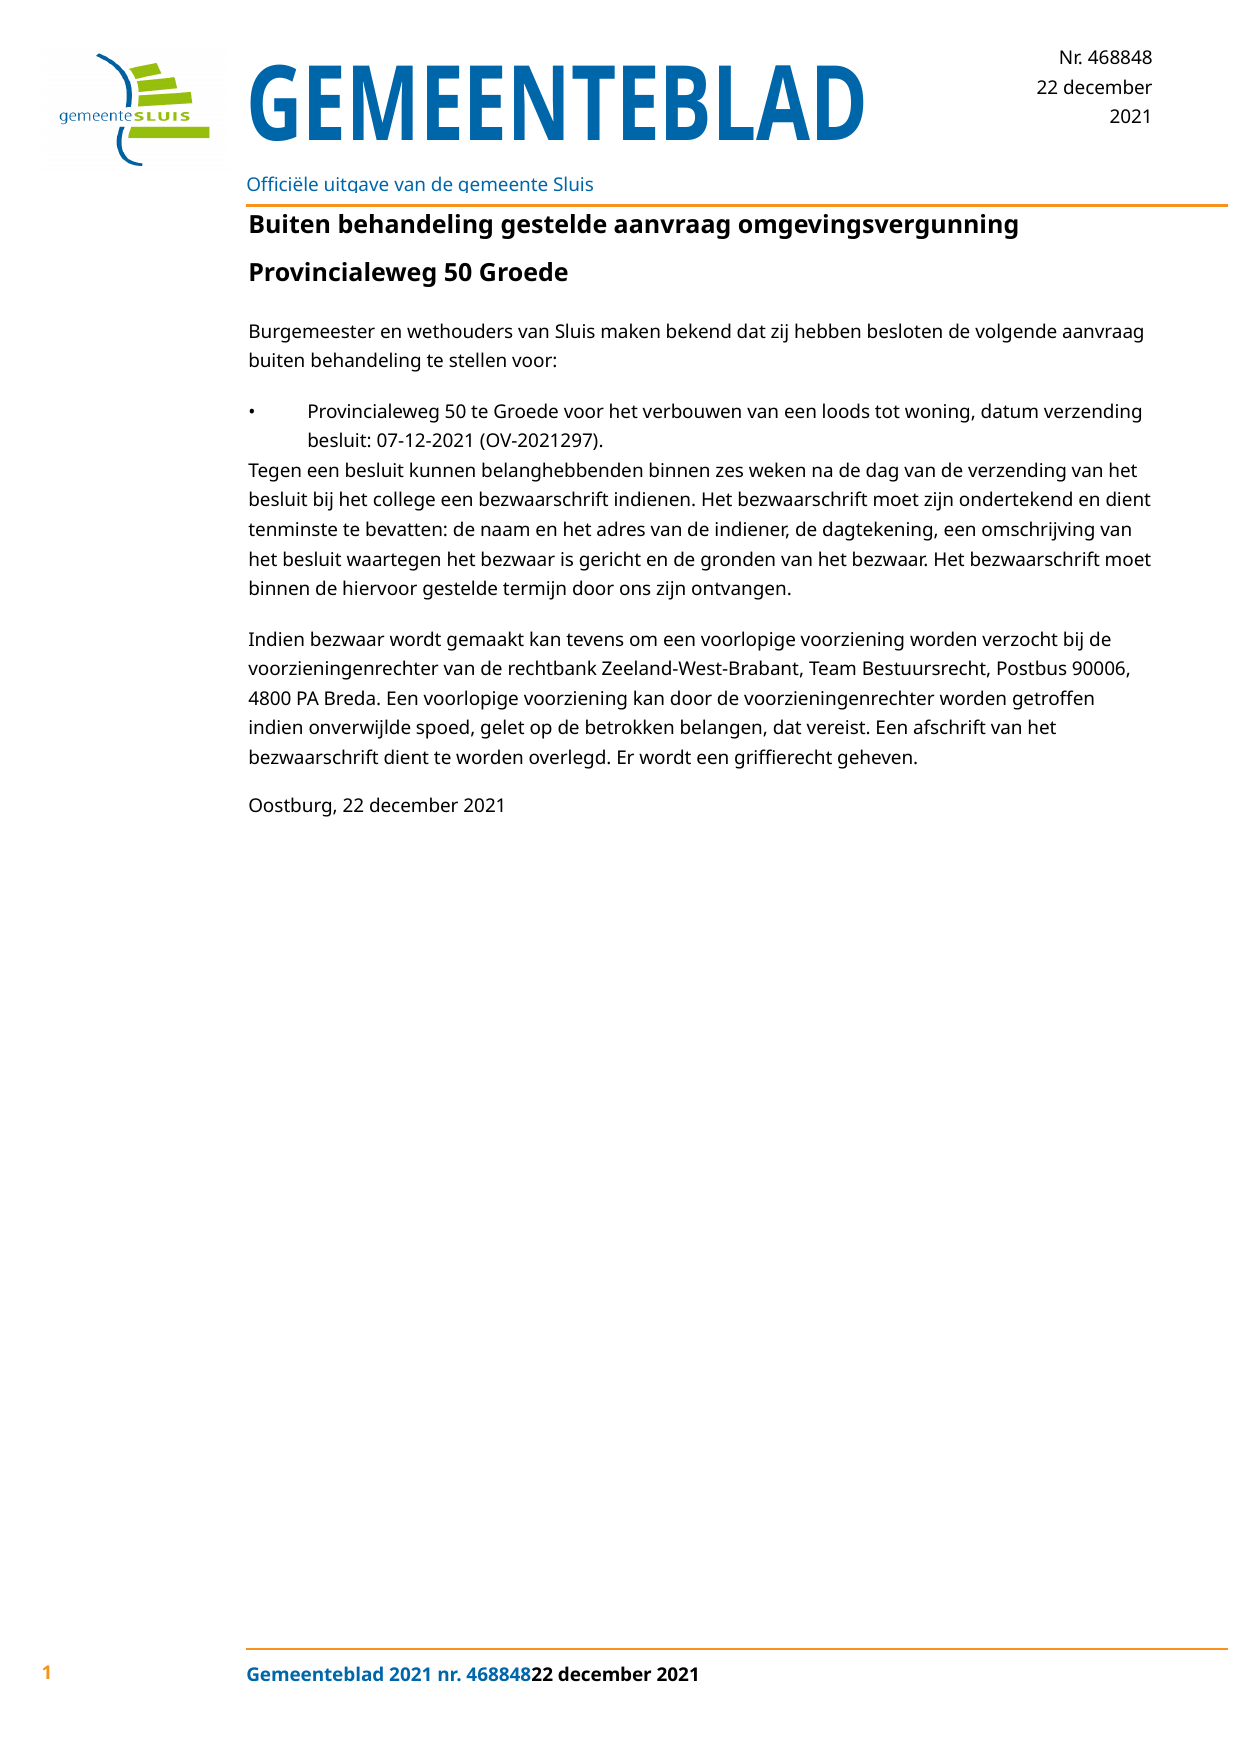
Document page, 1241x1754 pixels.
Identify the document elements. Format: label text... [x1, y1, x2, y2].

text Burgemeester en wethouders van Sluis maken bekend dat zij hebben besloten de volgende aanvraag buiten behandeling te stellen voor: [248, 318, 1152, 373]
text Buiten behandeling gestelde aanvraag omgevingsvergunning Provincialeweg 50 Groede [248, 207, 1152, 288]
list Provincialeweg 50 te Groede voor het verbouwen van een loods tot woning, datum verzending besluit: 07-12-2021 (OV-2021297). [248, 398, 1152, 453]
text Indien bezwaar wordt gemaakt kan tevens om een voorlopige voorziening worden verzocht bij de voorzieningenrechter van de rechtbank Zeeland-West-Brabant, Team Bestuursrecht, Postbus 90006, 4800 PA Breda. Een voorlopige voorziening kan door de voorzieningenrechter worden getroffen indien onverwijlde spoed, gelet op de betrokken belangen, dat vereist. Een afschrift van het bezwaarschrift dient te worden overlegd. Er wordt een griffierecht geheven. [248, 626, 1152, 770]
text Oostburg, 22 december 2021 [248, 792, 1152, 818]
text Tegen een besluit kunnen belanghebbenden binnen zes weken na de dag van de verzending van het besluit bij het college een bezwaarschrift indienen. Het bezwaarschrift moet zijn ondertekend en dient tenminste te bevatten: de naam en het adres van de indiener, de dagtekening, een omschrijving van het besluit waartegen het bezwaar is gericht en de gronden van het bezwaar. Het bezwaarschrift moet binnen de hiervoor gestelde termijn door ons zijn ontvangen. [248, 457, 1152, 601]
picture [41, 47, 231, 172]
